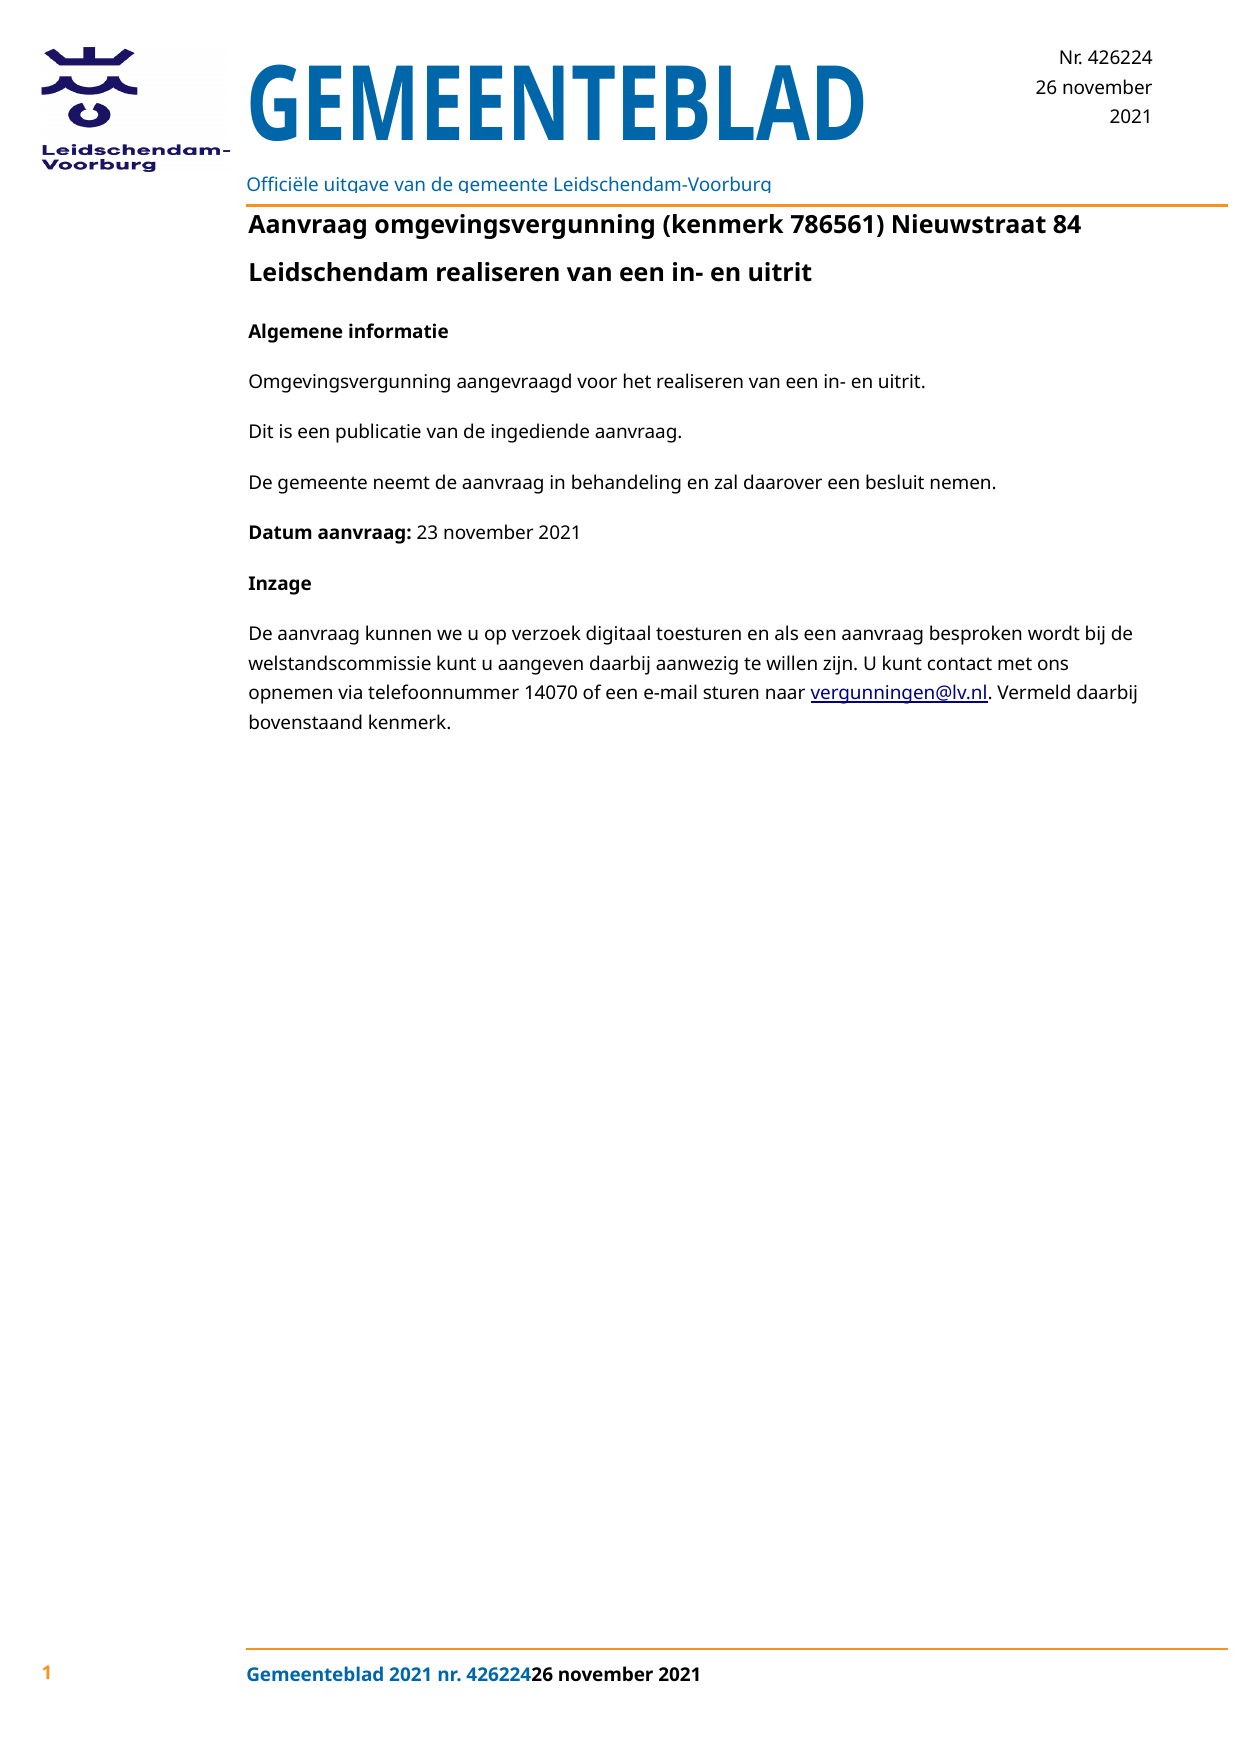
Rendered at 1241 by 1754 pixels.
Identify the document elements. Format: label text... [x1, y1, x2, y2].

text De gemeente neemt de aanvraag in behandeling en zal daarover een besluit nemen. [248, 469, 1152, 495]
text Omgevingsvergunning aangevraagd voor het realiseren van een in- en uitrit. [248, 368, 1152, 394]
picture [41, 47, 231, 172]
text Algemene informatie [248, 318, 1152, 344]
text Datum aanvraag: 23 november 2021 [248, 519, 1152, 545]
text Aanvraag omgevingsvergunning (kenmerk 786561) Nieuwstraat 84 Leidschendam realiseren van een in- en uitrit [248, 207, 1152, 288]
text De aanvraag kunnen we u op verzoek digitaal toesturen en als een aanvraag besproken wordt bij de welstandscommissie kunt u aangeven daarbij aanwezig te willen zijn. U kunt contact met ons opnemen via telefoonnummer 14070 of een e-mail sturen naar vergunningen@lv.nl. Vermeld daarbij bovenstaand kenmerk. [248, 620, 1152, 735]
text Dit is een publicatie van de ingediende aanvraag. [248, 419, 1152, 444]
text Inzage [248, 570, 1152, 596]
